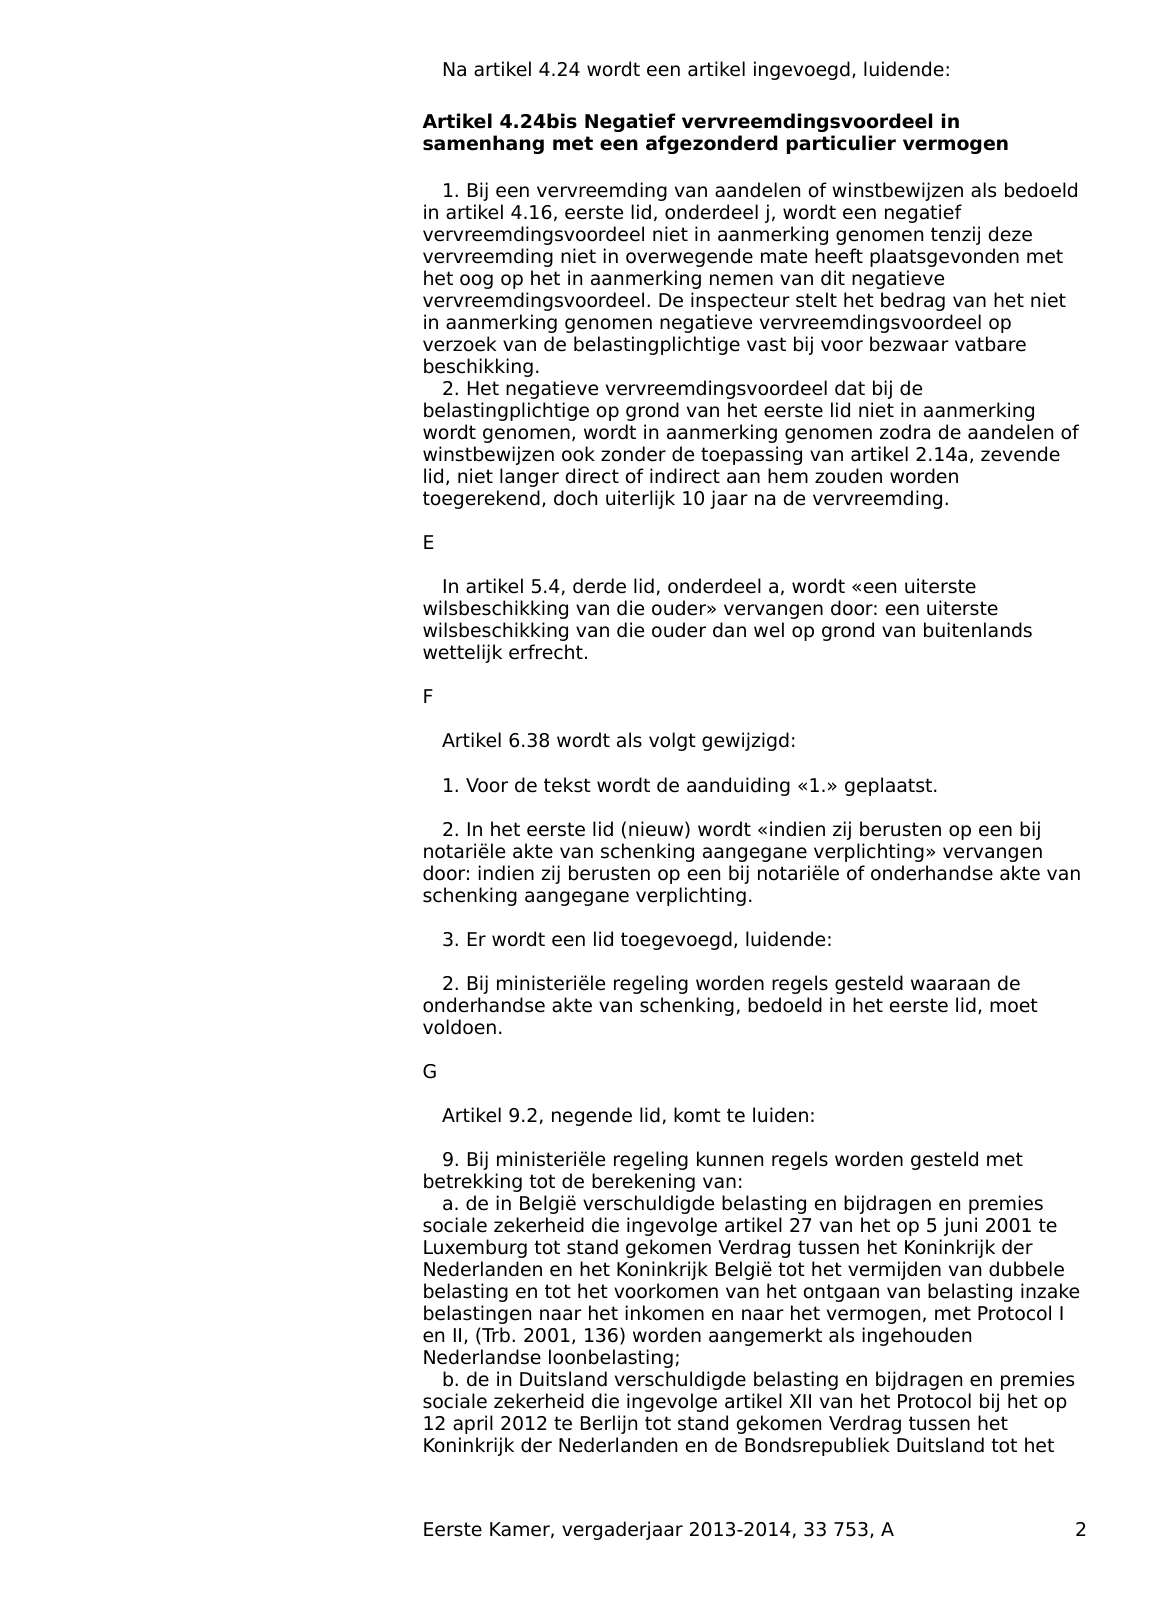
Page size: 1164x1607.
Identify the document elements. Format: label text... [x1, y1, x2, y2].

text 2. Het negatieve vervreemdingsvoordeel dat bij de belastingplichtige op grond van het eerste lid niet in aanmerking wordt genomen, wordt in aanmerking genomen zodra de aandelen of winstbewijzen ook zonder de toepassing van artikel 2.14a, zevende lid, niet langer direct of indirect aan hem zouden worden toegerekend, doch uiterlijk 10 jaar na de vervreemding. [422, 378, 1087, 510]
text a. de in België verschuldigde belasting en bijdragen en premies sociale zekerheid die ingevolge artikel 27 van het op 5 juni 2001 te Luxemburg tot stand gekomen Verdrag tussen het Koninkrijk der Nederlanden en het Koninkrijk België tot het vermijden van dubbele belasting en tot het voorkomen van het ontgaan van belasting inzake belastingen naar het inkomen en naar het vermogen, met Protocol I en II, (Trb. 2001, 136) worden aangemerkt als ingehouden Nederlandse loonbelasting; [422, 1193, 1087, 1369]
text 1. Voor de tekst wordt de aanduiding «1.» geplaatst. [422, 774, 1087, 796]
text 1. Bij een vervreemding van aandelen of winstbewijzen als bedoeld in artikel 4.16, eerste lid, onderdeel j, wordt een negatief vervreemdingsvoordeel niet in aanmerking genomen tenzij deze vervreemding niet in overwegende mate heeft plaatsgevonden met het oog op het in aanmerking nemen van dit negatieve vervreemdingsvoordeel. De inspecteur stelt het bedrag van het niet in aanmerking genomen negatieve vervreemdingsvoordeel op verzoek van de belastingplichtige vast bij voor bezwaar vatbare beschikking. [422, 180, 1087, 378]
text 2. In het eerste lid (nieuw) wordt «indien zij berusten op een bij notariële akte van schenking aangegane verplichting» vervangen door: indien zij berusten op een bij notariële of onderhandse akte van schenking aangegane verplichting. [422, 819, 1087, 907]
text 2. Bij ministeriële regeling worden regels gesteld waaraan de onderhandse akte van schenking, bedoeld in het eerste lid, moet voldoen. [422, 973, 1087, 1039]
text Artikel 9.2, negende lid, komt te luiden: [422, 1105, 1087, 1127]
text In artikel 5.4, derde lid, onderdeel a, wordt «een uiterste wilsbeschikking van die ouder» vervangen door: een uiterste wilsbeschikking van die ouder dan wel op grond van buitenlands wettelijk erfrecht. [422, 576, 1087, 664]
text Na artikel 4.24 wordt een artikel ingevoegd, luidende: [422, 59, 1087, 81]
text 9. Bij ministeriële regeling kunnen regels worden gesteld met betrekking tot de berekening van: [422, 1149, 1087, 1193]
text b. de in Duitsland verschuldigde belasting en bijdragen en premies sociale zekerheid die ingevolge artikel XII van het Protocol bij het op 12 april 2012 te Berlijn tot stand gekomen Verdrag tussen het Koninkrijk der Nederlanden en de Bondsrepubliek Duitsland tot het [422, 1369, 1087, 1457]
subtitle Artikel 4.24bis Negatief vervreemdingsvoordeel in samenhang met een afgezonderd particulier vermogen [422, 111, 1087, 155]
text Artikel 6.38 wordt als volgt gewijzigd: [422, 730, 1087, 752]
text 3. Er wordt een lid toegevoegd, luidende: [422, 929, 1087, 951]
text F [422, 686, 1087, 708]
text E [422, 532, 1087, 554]
text G [422, 1061, 1087, 1083]
